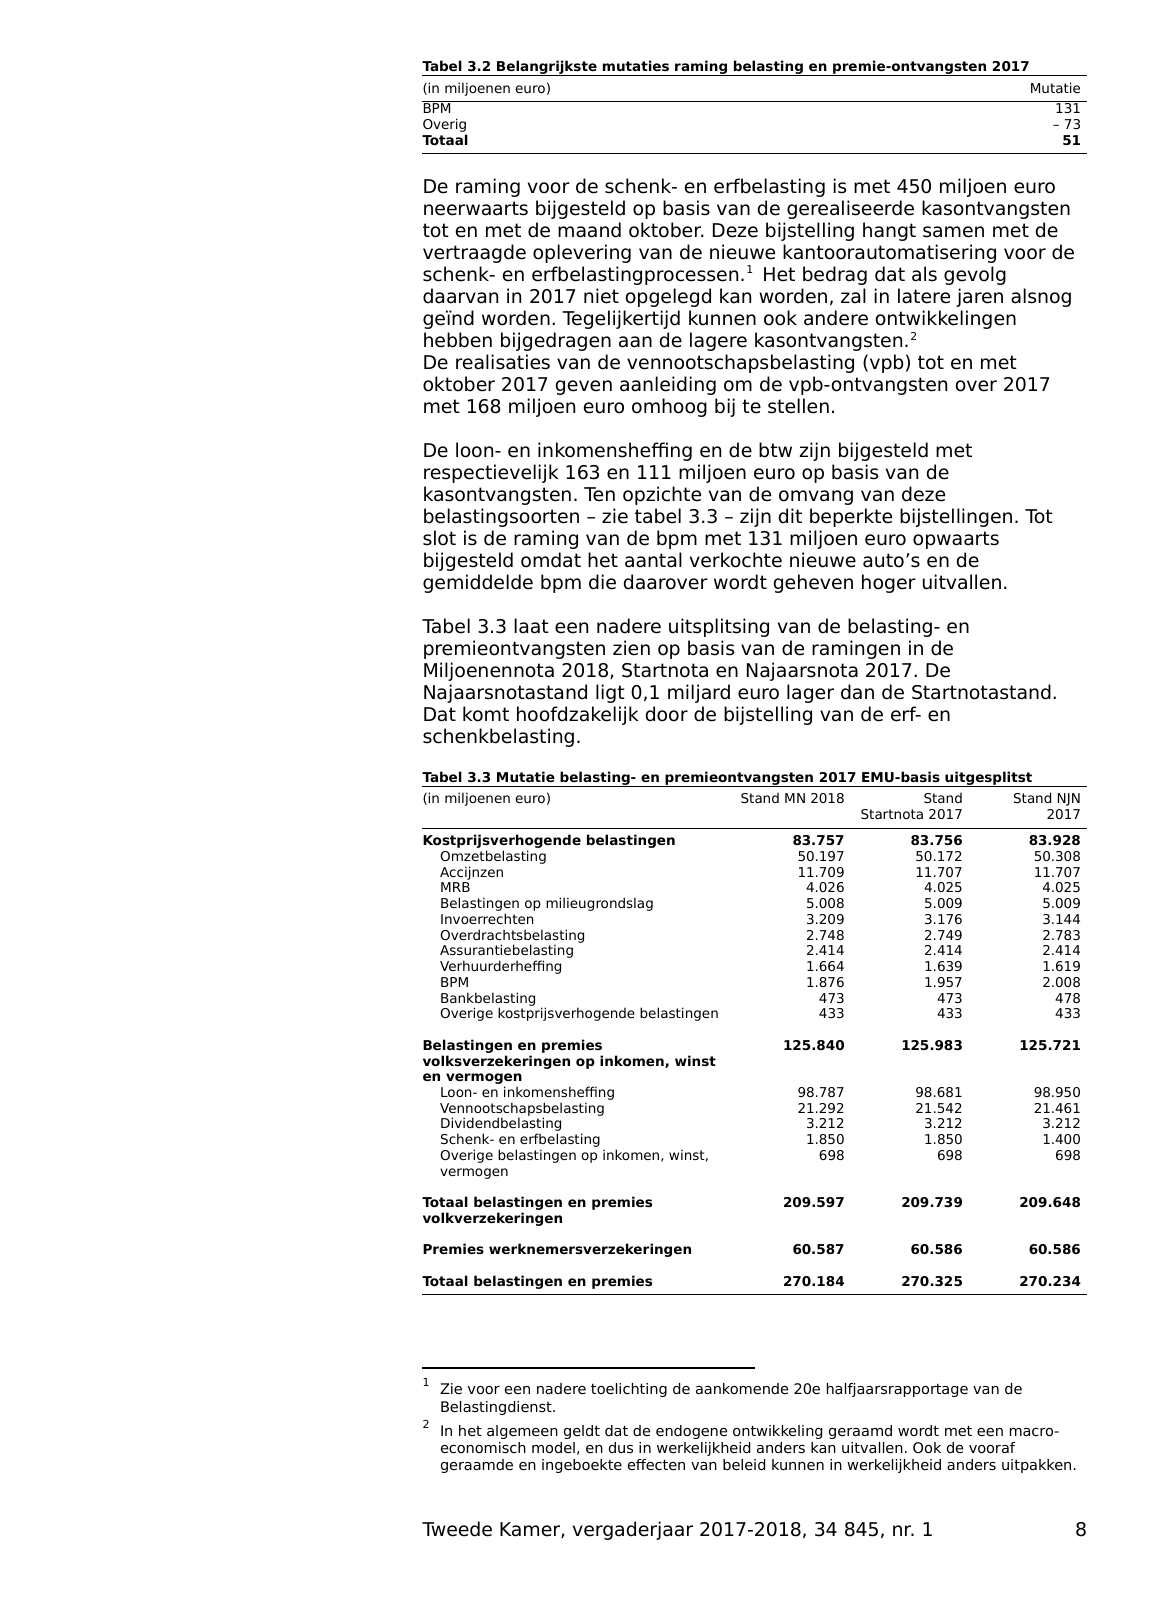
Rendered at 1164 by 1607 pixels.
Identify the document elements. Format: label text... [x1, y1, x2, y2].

table_cell 5.008 [732, 896, 850, 912]
table_cell 2.414 [850, 943, 968, 959]
table_cell 98.681 [850, 1085, 968, 1101]
table_cell [732, 1179, 850, 1195]
table_cell Accijnzen [434, 865, 732, 880]
table_cell 2.749 [850, 928, 968, 943]
table_cell 4.026 [732, 880, 850, 896]
table_cell 51 [954, 133, 1087, 153]
table_cell [422, 912, 434, 927]
table_cell 60.586 [850, 1242, 968, 1258]
table_cell 98.787 [732, 1085, 850, 1101]
table_cell [422, 865, 434, 880]
table_cell 11.707 [969, 865, 1087, 880]
table_cell Overige belastingen op inkomen, winst, vermogen [434, 1148, 732, 1179]
table_cell [969, 1022, 1087, 1038]
table_cell 2.748 [732, 928, 850, 943]
table_cell [422, 1132, 434, 1148]
table_cell 270.325 [850, 1274, 968, 1294]
table_cell 5.009 [850, 896, 968, 912]
table_cell [422, 1101, 434, 1116]
table_cell 433 [969, 1006, 1087, 1022]
table_cell 698 [732, 1148, 850, 1179]
table_cell 3.176 [850, 912, 968, 927]
table_cell Schenk- en erfbelasting [434, 1132, 732, 1148]
table_cell Overig [422, 117, 954, 132]
text De raming voor de schenk- en erfbelasting is met 450 miljoen euro neerwaarts bijgesteld op basis van de gerealiseerde kasontvangsten tot en met de maand oktober. Deze bijstelling hangt samen met de vertraagde oplevering van de nieuwe kantoorautomatisering voor de schenk- en erfbelastingprocessen. Het bedrag dat als gevolg daarvan in 2017 niet opgelegd kan worden, zal in latere jaren alsnog geïnd worden. Tegelijkertijd kunnen ook andere ontwikkelingen hebben bijgedragen aan de lagere kasontvangsten. [422, 176, 1087, 352]
table_cell [434, 1022, 732, 1038]
table_cell 21.542 [850, 1101, 968, 1116]
text In het algemeen geldt dat de endogene ontwikkeling geraamd wordt met een macro-economisch model, en dus in werkelijkheid anders kan uitvallen. Ook de vooraf geraamde en ingeboekte effecten van beleid kunnen in werkelijkheid anders uitpakken. [422, 1418, 1087, 1474]
table_cell 21.292 [732, 1101, 850, 1116]
table_cell [434, 1258, 732, 1273]
table_cell 270.234 [969, 1274, 1087, 1294]
table_cell 60.587 [732, 1242, 850, 1258]
table_cell 50.308 [969, 849, 1087, 864]
table_cell Stand MN 2018 [732, 787, 850, 827]
table_cell [422, 849, 434, 864]
table_cell [422, 943, 434, 959]
table_cell 698 [850, 1148, 968, 1179]
table_cell Dividendbelasting [434, 1116, 732, 1132]
table_cell [422, 990, 434, 1006]
table_cell 3.212 [969, 1116, 1087, 1132]
table_cell [422, 896, 434, 912]
table_cell 4.025 [969, 880, 1087, 896]
table_cell 1.850 [732, 1132, 850, 1148]
table_cell [422, 1085, 434, 1101]
table_cell 698 [969, 1148, 1087, 1179]
text Tabel 3.3 laat een nadere uitsplitsing van de belasting- en premieontvangsten zien op basis van de ramingen in de Miljoenennota 2018, Startnota en Najaarsnota 2017. De Najaarsnotastand ligt 0,1 miljard euro lager dan de Startnotastand. Dat komt hoofdzakelijk door de bijstelling van de erf- en schenkbelasting. [422, 616, 1087, 748]
table_cell 478 [969, 990, 1087, 1006]
table_cell 2.414 [969, 943, 1087, 959]
table_cell Kostprijsverhogende belastingen [422, 829, 732, 849]
table_cell 83.757 [732, 829, 850, 849]
table_cell 3.212 [850, 1116, 968, 1132]
table_cell 98.950 [969, 1085, 1087, 1101]
table_cell Stand Startnota 2017 [850, 787, 968, 827]
table_cell Invoerrechten [434, 912, 732, 927]
table_cell 270.184 [732, 1274, 850, 1294]
table_cell Overige kostprijsverhogende belastingen [434, 1006, 732, 1022]
table_cell [732, 1258, 850, 1273]
table_header Tabel 3.2 Belangrijkste mutaties raming belasting en premie-ontvangsten 2017 [422, 59, 1087, 75]
table_cell [422, 880, 434, 896]
table_cell [422, 1226, 434, 1242]
table_cell Bankbelasting [434, 990, 732, 1006]
table_cell 433 [732, 1006, 850, 1022]
table_cell Stand NJN 2017 [969, 787, 1087, 827]
table_cell Totaal belastingen en premies volkverzekeringen [422, 1195, 732, 1226]
table_cell [422, 1148, 434, 1179]
table_cell 3.209 [732, 912, 850, 927]
table_cell 1.639 [850, 959, 968, 975]
table_cell Vennootschapsbelasting [434, 1101, 732, 1116]
table_cell 209.739 [850, 1195, 968, 1226]
table_cell Assurantiebelasting [434, 943, 732, 959]
text De loon- en inkomensheffing en de btw zijn bijgesteld met respectievelijk 163 en 111 miljoen euro op basis van de kasontvangsten. Ten opzichte van de omvang van deze belastingsoorten – zie tabel 3.3 – zijn dit beperkte bijstellingen. Tot slot is de raming van de bpm met 131 miljoen euro opwaarts bijgesteld omdat het aantal verkochte nieuwe auto’s en de gemiddelde bpm die daarover wordt geheven hoger uitvallen. [422, 440, 1087, 594]
table_cell 209.648 [969, 1195, 1087, 1226]
table_cell – 73 [954, 117, 1087, 132]
table_cell [850, 1226, 968, 1242]
table_cell [434, 1226, 732, 1242]
table_cell 125.983 [850, 1038, 968, 1085]
table_cell [422, 1179, 434, 1195]
table_cell 83.756 [850, 829, 968, 849]
table_cell 209.597 [732, 1195, 850, 1226]
table_cell [422, 928, 434, 943]
text De realisaties van de vennootschapsbelasting (vpb) tot en met oktober 2017 geven aanleiding om de vpb-ontvangsten over 2017 met 168 miljoen euro omhoog bij te stellen. [422, 352, 1087, 418]
table_cell (in miljoenen euro) [422, 787, 732, 827]
table_cell 11.709 [732, 865, 850, 880]
table_cell [969, 1179, 1087, 1195]
table_cell 1.400 [969, 1132, 1087, 1148]
table_cell Mutatie [954, 76, 1087, 101]
table_cell [850, 1022, 968, 1038]
table_cell 2.008 [969, 975, 1087, 990]
table_cell 3.144 [969, 912, 1087, 927]
text Zie voor een nadere toelichting de aankomende 20e halfjaarsrapportage van de Belastingdienst. [422, 1377, 1087, 1416]
table_cell Omzetbelasting [434, 849, 732, 864]
table_header Tabel 3.3 Mutatie belasting- en premieontvangsten 2017 EMU-basis uitgesplitst [422, 770, 1087, 786]
table_cell 2.783 [969, 928, 1087, 943]
table_cell Overdrachtsbelasting [434, 928, 732, 943]
table_cell 125.840 [732, 1038, 850, 1085]
table_cell Totaal belastingen en premies [422, 1274, 732, 1294]
table_cell BPM [434, 975, 732, 990]
table_cell [422, 975, 434, 990]
table_cell BPM [422, 102, 954, 117]
table_cell Loon- en inkomensheffing [434, 1085, 732, 1101]
table_cell 3.212 [732, 1116, 850, 1132]
table_cell 2.414 [732, 943, 850, 959]
table_cell Premies werknemersverzekeringen [422, 1242, 732, 1258]
table_cell 4.025 [850, 880, 968, 896]
table_cell 433 [850, 1006, 968, 1022]
table_cell [422, 1116, 434, 1132]
table_cell 50.197 [732, 849, 850, 864]
table_cell Totaal [422, 133, 954, 153]
table_cell MRB [434, 880, 732, 896]
table_cell 83.928 [969, 829, 1087, 849]
table_cell 1.850 [850, 1132, 968, 1148]
table_cell 5.009 [969, 896, 1087, 912]
table_cell [850, 1179, 968, 1195]
table_cell Verhuurderheffing [434, 959, 732, 975]
table_cell [422, 1258, 434, 1273]
table_cell [732, 1226, 850, 1242]
table_cell Belastingen op milieugrondslag [434, 896, 732, 912]
table_cell 473 [850, 990, 968, 1006]
table_cell [969, 1258, 1087, 1273]
table_cell Belastingen en premies volksverzekeringen op inkomen, winst en vermogen [422, 1038, 732, 1085]
table_cell [422, 959, 434, 975]
table_cell 125.721 [969, 1038, 1087, 1085]
table_cell (in miljoenen euro) [422, 76, 954, 101]
table_cell [850, 1258, 968, 1273]
table_cell 21.461 [969, 1101, 1087, 1116]
table_cell 60.586 [969, 1242, 1087, 1258]
table_cell [422, 1022, 434, 1038]
table_cell [969, 1226, 1087, 1242]
table_cell [422, 1006, 434, 1022]
table_cell 11.707 [850, 865, 968, 880]
table_cell 131 [954, 102, 1087, 117]
table_cell 1.664 [732, 959, 850, 975]
table_cell 1.876 [732, 975, 850, 990]
table_cell 473 [732, 990, 850, 1006]
table_cell 50.172 [850, 849, 968, 864]
table_cell 1.957 [850, 975, 968, 990]
table_cell 1.619 [969, 959, 1087, 975]
table_cell [434, 1179, 732, 1195]
table_cell [732, 1022, 850, 1038]
